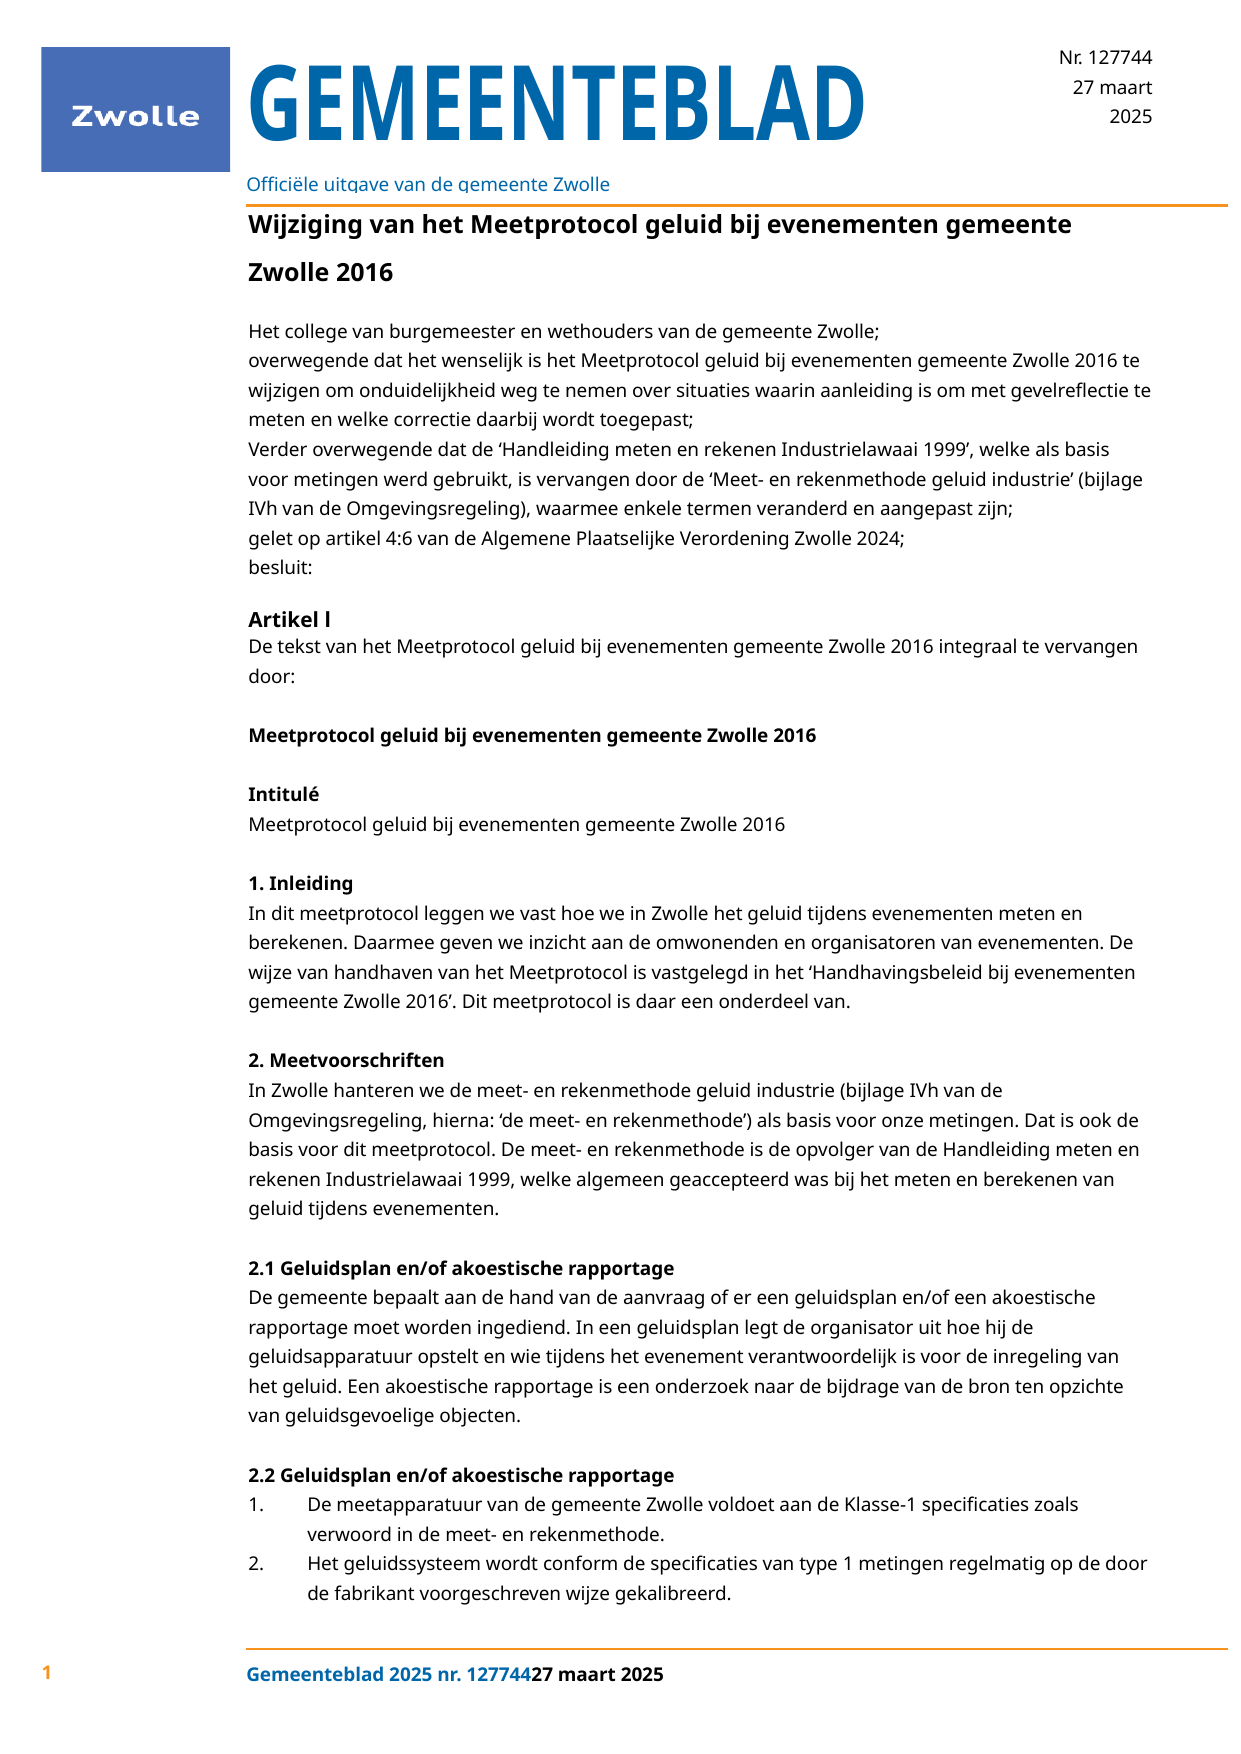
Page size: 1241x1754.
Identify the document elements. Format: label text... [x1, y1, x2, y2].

text Wijziging van het Meetprotocol geluid bij evenementen gemeente Zwolle 2016 [248, 207, 1152, 288]
list De meetapparatuur van de gemeente Zwolle voldoet aan de Klasse-1 specificaties zoals verwoord in de meet- en rekenmethode. [248, 1491, 1152, 1547]
text besluit: [248, 554, 1152, 580]
text Het college van burgemeester en wethouders van de gemeente Zwolle; [248, 318, 1152, 344]
text Artikel l [248, 605, 1152, 633]
text De gemeente bepaalt aan de hand van de aanvraag of er een geluidsplan en/of een akoestische rapportage moet worden ingediend. In een geluidsplan legt de organisator uit hoe hij de geluidsapparatuur opstelt en wie tijdens het evenement verantwoordelijk is voor de inregeling van het geluid. Een akoestische rapportage is een onderzoek naar de bijdrage van de bron ten opzichte van geluidsgevoelige objecten. [248, 1284, 1152, 1428]
text 1. Inleiding [248, 870, 1152, 896]
text Meetprotocol geluid bij evenementen gemeente Zwolle 2016 [248, 811, 1152, 837]
text 2.2 Geluidsplan en/of akoestische rapportage [248, 1462, 1152, 1487]
text In Zwolle hanteren we de meet- en rekenmethode geluid industrie (bijlage IVh van de Omgevingsregeling, hierna: ‘de meet- en rekenmethode’) als basis voor onze metingen. Dat is ook de basis voor dit meetprotocol. De meet- en rekenmethode is de opvolger van de Handleiding meten en rekenen Industrielawaai 1999, welke algemeen geaccepteerd was bij het meten en berekenen van geluid tijdens evenementen. [248, 1077, 1152, 1221]
text overwegende dat het wenselijk is het Meetprotocol geluid bij evenementen gemeente Zwolle 2016 te wijzigen om onduidelijkheid weg te nemen over situaties waarin aanleiding is om met gevelreflectie te meten en welke correctie daarbij wordt toegepast; [248, 347, 1152, 432]
text 2.1 Geluidsplan en/of akoestische rapportage [248, 1255, 1152, 1280]
text 2. Meetvoorschriften [248, 1048, 1152, 1073]
text In dit meetprotocol leggen we vast hoe we in Zwolle het geluid tijdens evenementen meten en berekenen. Daarmee geven we inzicht aan de omwonenden en organisatoren van evenementen. De wijze van handhaven van het Meetprotocol is vastgelegd in het ‘Handhavingsbeleid bij evenementen gemeente Zwolle 2016’. Dit meetprotocol is daar een onderdeel van. [248, 900, 1152, 1014]
text Verder overwegende dat de ‘Handleiding meten en rekenen Industrielawaai 1999’, welke als basis voor metingen werd gebruikt, is vervangen door de ‘Meet- en rekenmethode geluid industrie’ (bijlage IVh van de Omgevingsregeling), waarmee enkele termen veranderd en aangepast zijn; [248, 436, 1152, 521]
text gelet op artikel 4:6 van de Algemene Plaatselijke Verordening Zwolle 2024; [248, 525, 1152, 551]
picture [41, 47, 231, 172]
list Het geluidssysteem wordt conform de specificaties van type 1 metingen regelmatig op de door de fabrikant voorgeschreven wijze gekalibreerd. [248, 1551, 1152, 1606]
text Intitulé [248, 781, 1152, 807]
text Meetprotocol geluid bij evenementen gemeente Zwolle 2016 [248, 722, 1152, 748]
text De tekst van het Meetprotocol geluid bij evenementen gemeente Zwolle 2016 integraal te vervangen door: [248, 633, 1152, 689]
